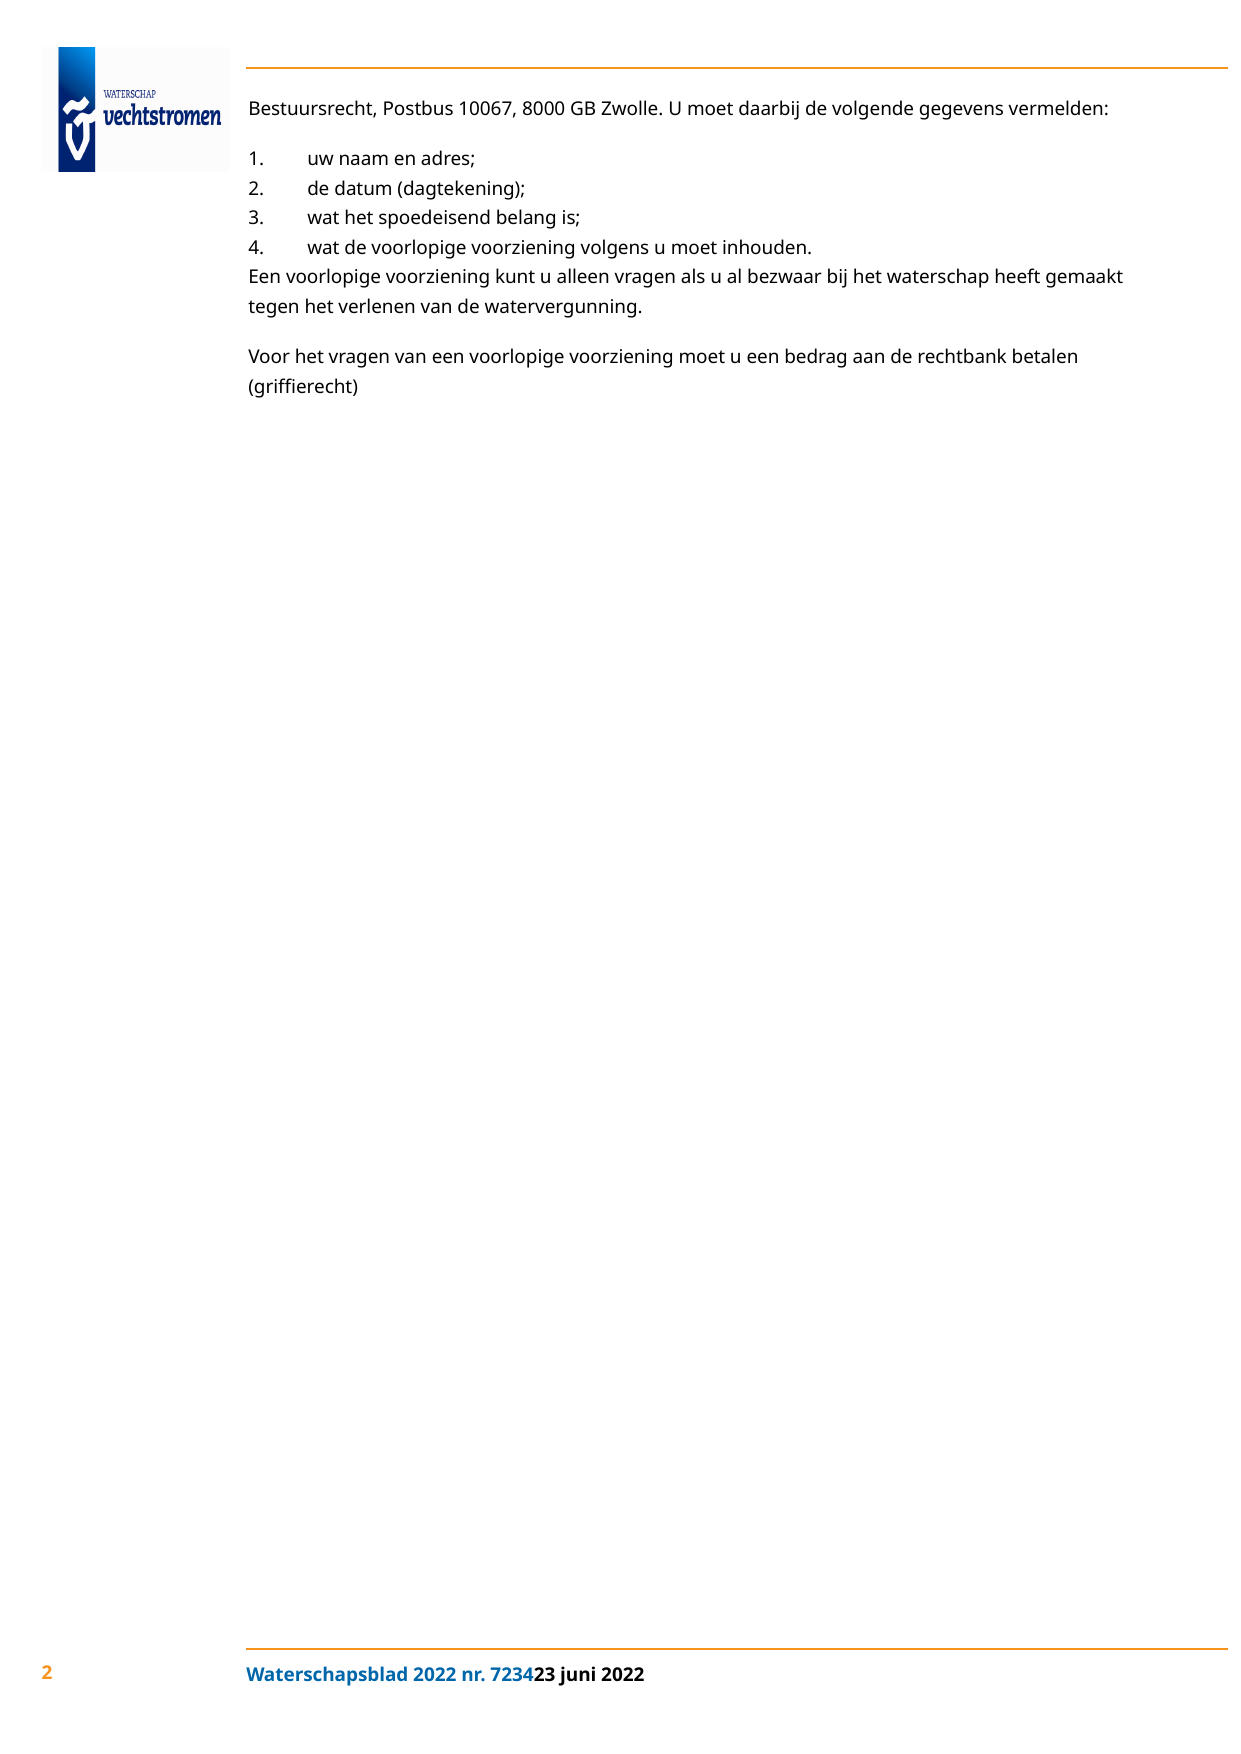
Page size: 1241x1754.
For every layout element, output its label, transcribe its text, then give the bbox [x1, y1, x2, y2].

list uw naam en adres; [248, 145, 1152, 171]
list wat het spoedeisend belang is; [248, 204, 1152, 230]
picture [41, 47, 231, 172]
list wat de voorlopige voorziening volgens u moet inhouden. [248, 234, 1152, 260]
list de datum (dagtekening); [248, 175, 1152, 201]
text Bestuursrecht, Postbus 10067, 8000 GB Zwolle. U moet daarbij de volgende gegevens vermelden: [248, 95, 1152, 121]
text Een voorlopige voorziening kunt u alleen vragen als u al bezwaar bij het waterschap heeft gemaakt tegen het verlenen van de watervergunning. [248, 263, 1152, 319]
text Voor het vragen van een voorlopige voorziening moet u een bedrag aan de rechtbank betalen (griffierecht) [248, 343, 1152, 399]
